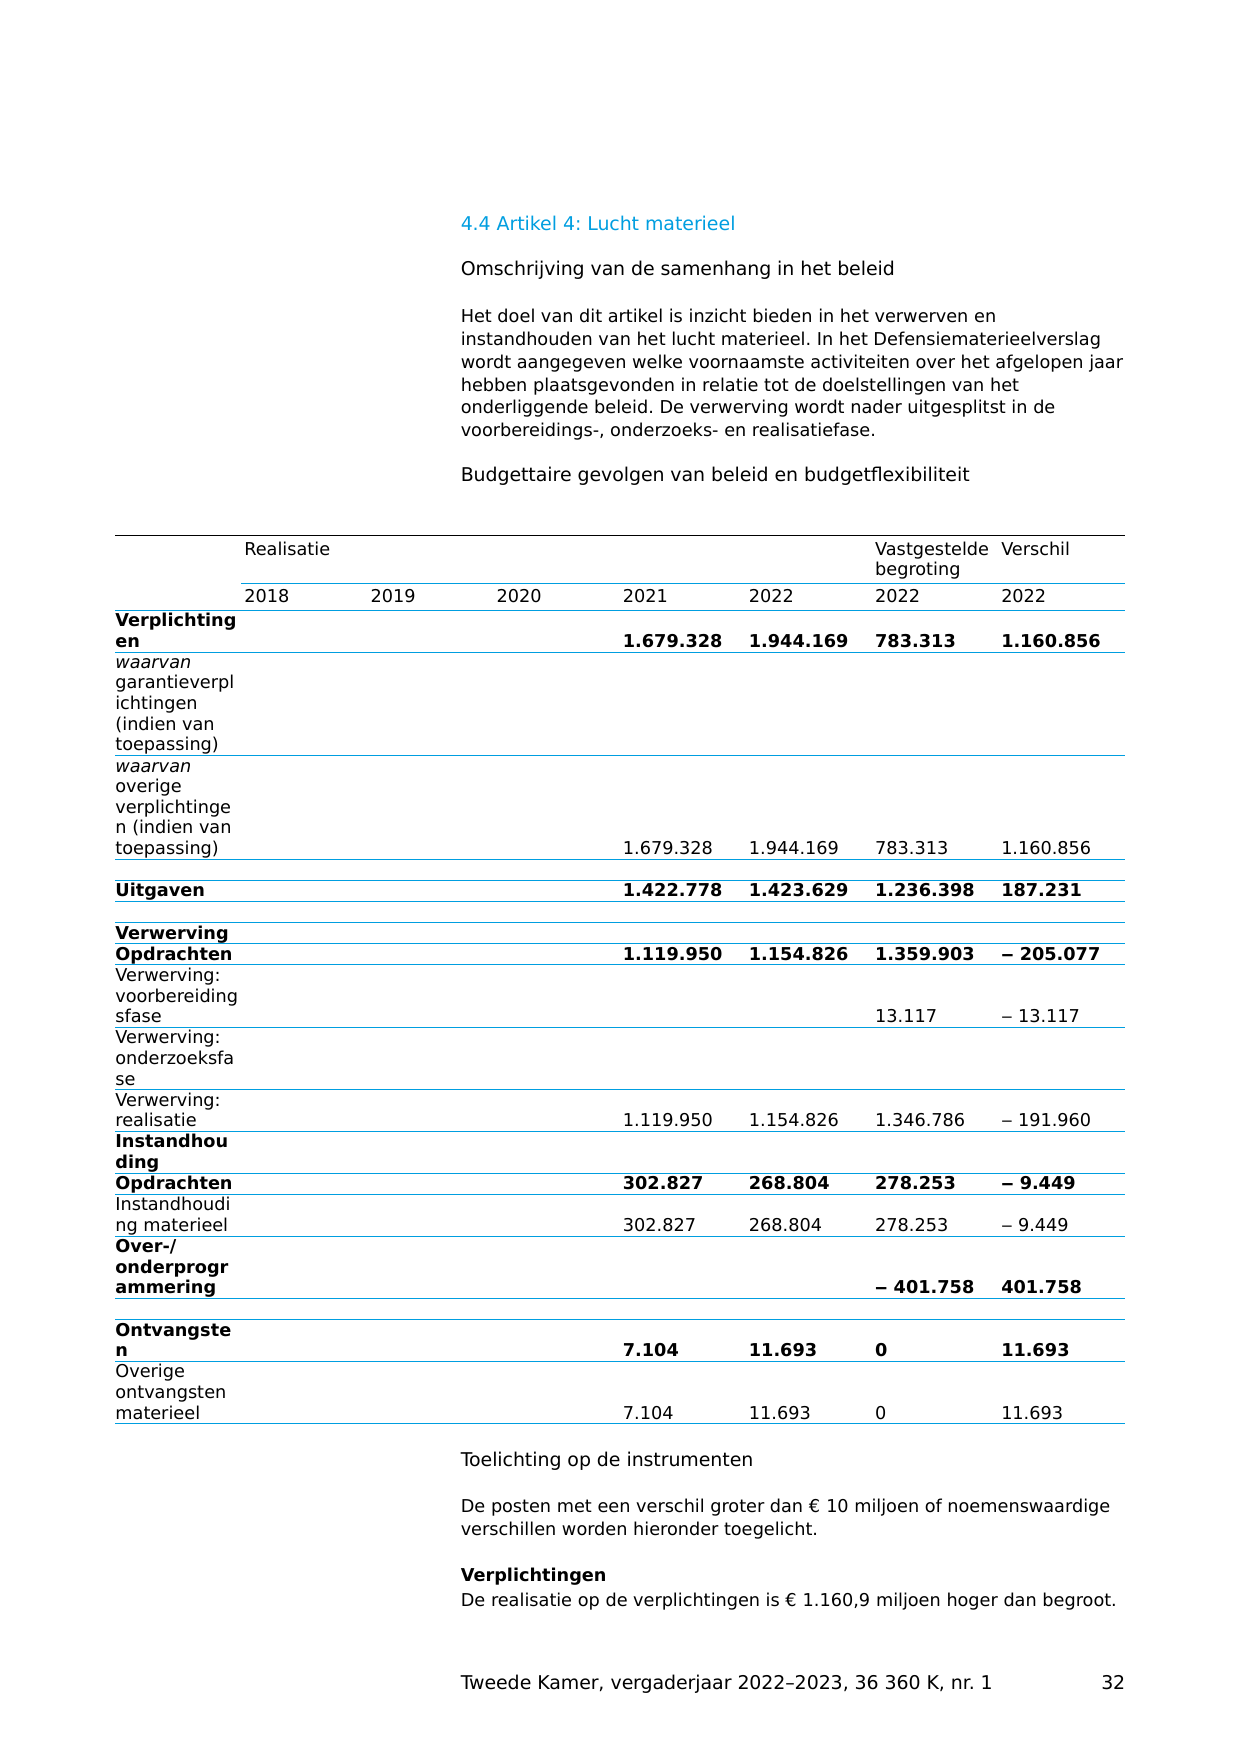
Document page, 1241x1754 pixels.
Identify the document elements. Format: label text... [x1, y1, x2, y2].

text Het doel van dit artikel is inzicht bieden in het verwerven en instandhouden van het lucht materieel. In het Defensiematerieelverslag wordt aangegeven welke voornaamste activiteiten over het afgelopen jaar hebben plaatsgevonden in relatie tot de doelstellingen van het onderliggende beleid. De verwerving wordt nader uitgesplitst in de voorbereidings-, onderzoeks- en realisatiefase. [461, 304, 1125, 441]
table_cell [872, 1132, 998, 1173]
table_cell 1.422.778 [620, 881, 746, 901]
table_cell [746, 860, 872, 880]
table_cell 2019 [368, 584, 493, 609]
table_cell [241, 881, 367, 901]
table_cell 1.119.950 [620, 944, 746, 964]
table_cell [368, 1090, 493, 1131]
table_cell [368, 881, 493, 901]
table_cell ‒ 205.077 [998, 944, 1125, 964]
table_cell [494, 1090, 620, 1131]
table_cell [872, 1299, 998, 1319]
table_cell 11.693 [746, 1320, 872, 1361]
table_cell Verschil [998, 536, 1125, 583]
table_cell 13.117 [872, 965, 998, 1027]
table_cell [872, 923, 998, 943]
table_cell [368, 611, 493, 651]
text De posten met een verschil groter dan € 10 miljoen of noemenswaardige verschillen worden hieronder toegelicht. [461, 1494, 1125, 1540]
table_cell [494, 611, 620, 651]
table_cell 187.231 [998, 881, 1125, 901]
table_cell [494, 756, 620, 859]
table_cell [241, 965, 367, 1027]
table_cell [494, 965, 620, 1027]
table_cell 1.236.398 [872, 881, 998, 901]
table_cell [494, 860, 620, 880]
table_header Tabel 12 Budgettaire gevolgen van beleidsartikel 4 (bedragen x € 1.000) [115, 510, 1125, 535]
table_cell [872, 653, 998, 755]
table_cell 2021 [620, 584, 746, 609]
table_cell 1.359.903 [872, 944, 998, 964]
table_cell [494, 1174, 620, 1194]
table_cell ‒ 191.960 [998, 1090, 1125, 1131]
table_cell [368, 965, 493, 1027]
table_cell [241, 923, 367, 943]
table_cell Ontvangsten [115, 1320, 241, 1361]
table_cell [241, 1320, 367, 1361]
table_cell [368, 923, 493, 943]
title Budgettaire gevolgen van beleid en budgetflexibiliteit [461, 464, 1125, 486]
table_cell Realisatie [241, 536, 872, 583]
table_cell [494, 923, 620, 943]
table_cell Opdrachten [115, 944, 241, 964]
table_cell [368, 653, 493, 755]
table_cell [998, 653, 1125, 755]
table_cell [241, 1174, 367, 1194]
table_cell 1.119.950 [620, 1090, 746, 1131]
table_cell [998, 860, 1125, 880]
table_cell [998, 923, 1125, 943]
table_cell [368, 1362, 493, 1423]
table_cell [241, 1132, 367, 1173]
table_cell 302.827 [620, 1195, 746, 1236]
table_cell 1.423.629 [746, 881, 872, 901]
table_cell [241, 1090, 367, 1131]
table_cell [115, 536, 241, 609]
table_cell [746, 965, 872, 1027]
table_cell 2022 [998, 584, 1125, 609]
table_cell 2020 [494, 584, 620, 609]
title Toelichting op de instrumenten [461, 1449, 1125, 1471]
table_cell 0 [872, 1320, 998, 1361]
table_cell [368, 1028, 493, 1089]
table_cell 401.758 [998, 1237, 1125, 1298]
table_cell 278.253 [872, 1174, 998, 1194]
table_cell [494, 1132, 620, 1173]
table_cell Instandhouding materieel [115, 1195, 241, 1236]
table_cell [746, 1132, 872, 1173]
table_cell [241, 1299, 367, 1319]
table_cell [746, 1299, 872, 1319]
table_cell ‒ 9.449 [998, 1174, 1125, 1194]
text Verplichtingen [461, 1563, 1125, 1586]
table_cell 1.160.856 [998, 611, 1125, 651]
table_cell Verplichtingen [115, 611, 241, 651]
title 4.4 Artikel 4: Lucht materieel [461, 213, 1125, 235]
table_cell [620, 1299, 746, 1319]
table_cell Vastgestelde begroting [872, 536, 998, 583]
table_cell Over-/ onderprogrammering [115, 1237, 241, 1298]
table_cell [494, 653, 620, 755]
table_cell 1.154.826 [746, 1090, 872, 1131]
table_cell [494, 1195, 620, 1236]
table_cell [998, 1132, 1125, 1173]
table_cell [746, 1237, 872, 1298]
table_cell 783.313 [872, 611, 998, 651]
table_cell [368, 1299, 493, 1319]
table_cell 1.346.786 [872, 1090, 998, 1131]
table_cell [494, 881, 620, 901]
table_cell [872, 902, 998, 922]
table_cell [494, 944, 620, 964]
table_cell [241, 653, 367, 755]
table_cell 11.693 [746, 1362, 872, 1423]
table_cell ‒ 13.117 [998, 965, 1125, 1027]
table_cell [241, 944, 367, 964]
table_cell Verwerving: onderzoeksfase [115, 1028, 241, 1089]
table_cell [746, 653, 872, 755]
table_cell Verwerving [115, 923, 241, 943]
table_cell [620, 1132, 746, 1173]
table_cell 1.679.328 [620, 611, 746, 651]
table_cell 302.827 [620, 1174, 746, 1194]
table_cell [241, 1362, 367, 1423]
table_cell [241, 611, 367, 651]
table_cell 783.313 [872, 756, 998, 859]
table_cell [115, 860, 241, 880]
table_cell [368, 1132, 493, 1173]
table_cell [241, 902, 367, 922]
table_cell 11.693 [998, 1320, 1125, 1361]
table_cell 0 [872, 1362, 998, 1423]
table_cell 2022 [872, 584, 998, 609]
table_cell [494, 1237, 620, 1298]
table_cell Verwerving: voorbereidingsfase [115, 965, 241, 1027]
table_cell 2022 [746, 584, 872, 609]
table_cell [368, 1320, 493, 1361]
table_cell [368, 756, 493, 859]
table_cell [368, 1195, 493, 1236]
table_cell [368, 1174, 493, 1194]
table_cell 11.693 [998, 1362, 1125, 1423]
table_cell [241, 860, 367, 880]
table_cell [115, 902, 241, 922]
table_cell 2018 [241, 584, 367, 609]
table_cell [494, 1299, 620, 1319]
title Omschrijving van de samenhang in het beleid [461, 258, 1125, 280]
table_cell 7.104 [620, 1362, 746, 1423]
table_cell [998, 1299, 1125, 1319]
table_cell 1.944.169 [746, 756, 872, 859]
table_cell Verwerving: realisatie [115, 1090, 241, 1131]
table_cell [998, 1028, 1125, 1089]
table_cell [241, 756, 367, 859]
table_cell ‒ 9.449 [998, 1195, 1125, 1236]
table_cell [494, 1362, 620, 1423]
table_cell [620, 965, 746, 1027]
text De realisatie op de verplichtingen is € 1.160,9 miljoen hoger dan begroot. [461, 1588, 1125, 1611]
table_cell [620, 653, 746, 755]
table_cell 1.944.169 [746, 611, 872, 651]
table_cell Overige ontvangsten materieel [115, 1362, 241, 1423]
table_cell [620, 1028, 746, 1089]
table_cell [368, 860, 493, 880]
table_cell [620, 1237, 746, 1298]
table_cell [241, 1237, 367, 1298]
table_cell [368, 944, 493, 964]
table_cell [494, 1028, 620, 1089]
table_cell [620, 902, 746, 922]
table_cell [241, 1028, 367, 1089]
table_cell 268.804 [746, 1174, 872, 1194]
table_cell [494, 1320, 620, 1361]
table_cell Instandhouding [115, 1132, 241, 1173]
table_cell [746, 923, 872, 943]
table_cell 1.154.826 [746, 944, 872, 964]
table_cell Opdrachten [115, 1174, 241, 1194]
table_cell 7.104 [620, 1320, 746, 1361]
table_cell [746, 902, 872, 922]
table_cell [746, 1028, 872, 1089]
table_cell [872, 860, 998, 880]
table_cell [494, 902, 620, 922]
table_cell [241, 1195, 367, 1236]
table_cell 1.679.328 [620, 756, 746, 859]
table_cell ‒ 401.758 [872, 1237, 998, 1298]
table_cell [620, 923, 746, 943]
table_cell 278.253 [872, 1195, 998, 1236]
table_cell 1.160.856 [998, 756, 1125, 859]
table_cell waarvan garantieverplichtingen (indien van toepassing) [115, 653, 241, 755]
table_cell [368, 1237, 493, 1298]
table_cell Uitgaven [115, 881, 241, 901]
table_cell [368, 902, 493, 922]
table_cell 268.804 [746, 1195, 872, 1236]
table_cell [115, 1299, 241, 1319]
table_cell [998, 902, 1125, 922]
table_cell waarvan overige verplichtingen (indien van toepassing) [115, 756, 241, 859]
table_cell [872, 1028, 998, 1089]
table_cell [620, 860, 746, 880]
